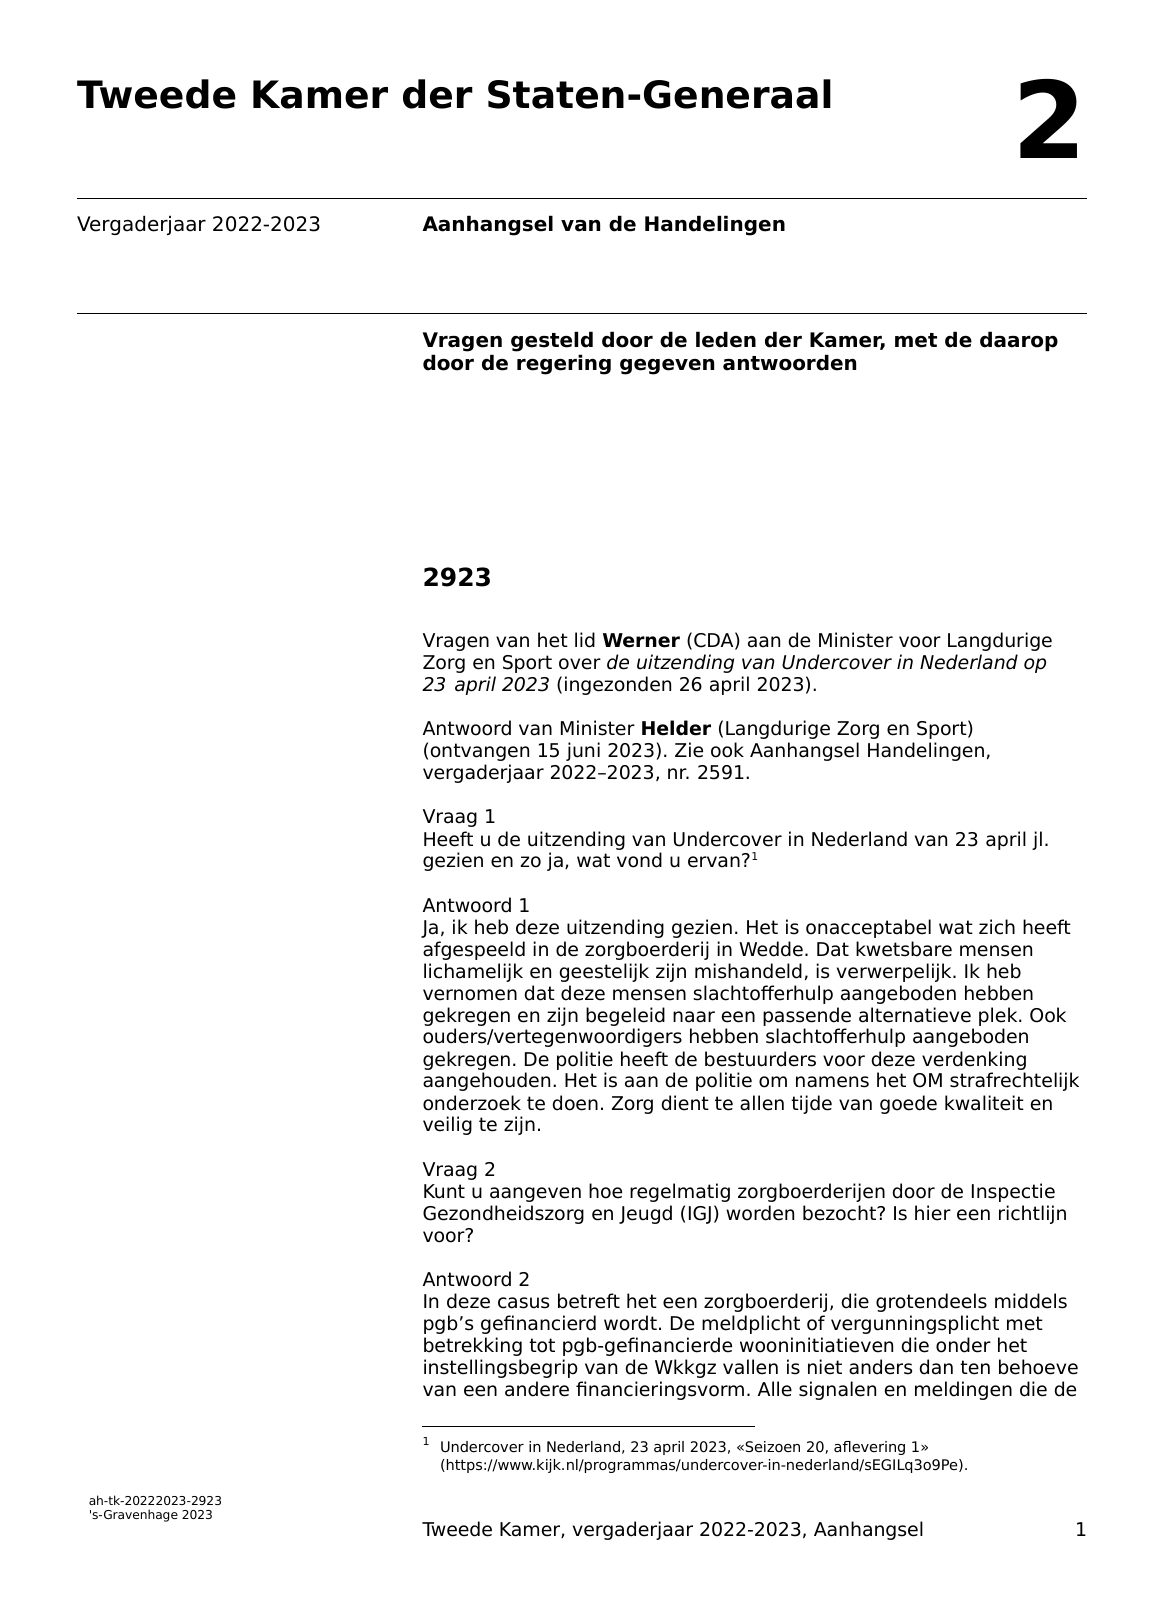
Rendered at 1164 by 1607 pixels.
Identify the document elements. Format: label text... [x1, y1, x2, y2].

text Vraag 1 [422, 806, 1087, 828]
table_cell Aanhangsel van de Handelingen [422, 199, 1087, 313]
text 's-Gravenhage 2023 [88, 1508, 323, 1522]
text Undercover in Nederland, 23 april 2023, «Seizoen 20, aflevering 1» (https://www.kijk.nl/programmas/undercover-in-nederland/sEGILq3o9Pe). [422, 1435, 1087, 1474]
text Kunt u aangeven hoe regelmatig zorgboerderijen door de Inspectie Gezondheidszorg en Jeugd (IGJ) worden bezocht? Is hier een richtlijn voor? [422, 1181, 1087, 1246]
table_header Tweede Kamer der Staten-Generaal [77, 59, 886, 198]
text 2923 [422, 563, 1087, 592]
text Vragen van het lid Werner (CDA) aan de Minister voor Langdurige Zorg en Sport over de uitzending van Undercover in Nederland op 23 april 2023 (ingezonden 26 april 2023). [422, 630, 1087, 696]
text Vraag 2 [422, 1158, 1087, 1181]
table_cell Vragen gesteld door de leden der Kamer, met de daarop door de regering gegeven antwoorden [422, 314, 1087, 375]
table_header 2 [886, 59, 1087, 198]
text Antwoord van Minister Helder (Langdurige Zorg en Sport) (ontvangen 15 juni 2023). Zie ook Aanhangsel Handelingen, vergaderjaar 2022–2023, nr. 2591. [422, 718, 1087, 784]
text In deze casus betreft het een zorgboerderij, die grotendeels middels pgb’s gefinancierd wordt. De meldplicht of vergunningsplicht met betrekking tot pgb-gefinancierde wooninitiatieven die onder het instellingsbegrip van de Wkkgz vallen is niet anders dan ten behoeve van een andere financieringsvorm. Alle signalen en meldingen die de [422, 1291, 1087, 1401]
table_cell [77, 314, 422, 375]
text Ja, ik heb deze uitzending gezien. Het is onacceptabel wat zich heeft afgespeeld in de zorgboerderij in Wedde. Dat kwetsbare mensen lichamelijk en geestelijk zijn mishandeld, is verwerpelijk. Ik heb vernomen dat deze mensen slachtofferhulp aangeboden hebben gekregen en zijn begeleid naar een passende alternatieve plek. Ook ouders/vertegenwoordigers hebben slachtofferhulp aangeboden gekregen. De politie heeft de bestuurders voor deze verdenking aangehouden. Het is aan de politie om namens het OM strafrechtelijk onderzoek te doen. Zorg dient te allen tijde van goede kwaliteit en veilig te zijn. [422, 917, 1087, 1136]
text Antwoord 2 [422, 1269, 1087, 1291]
text Heeft u de uitzending van Undercover in Nederland van 23 april jl. gezien en zo ja, wat vond u ervan? [422, 828, 1087, 872]
text Antwoord 1 [422, 894, 1087, 917]
text ah-tk-20222023-2923 [88, 1494, 323, 1508]
table_cell Vergaderjaar 2022-2023 [77, 199, 422, 313]
